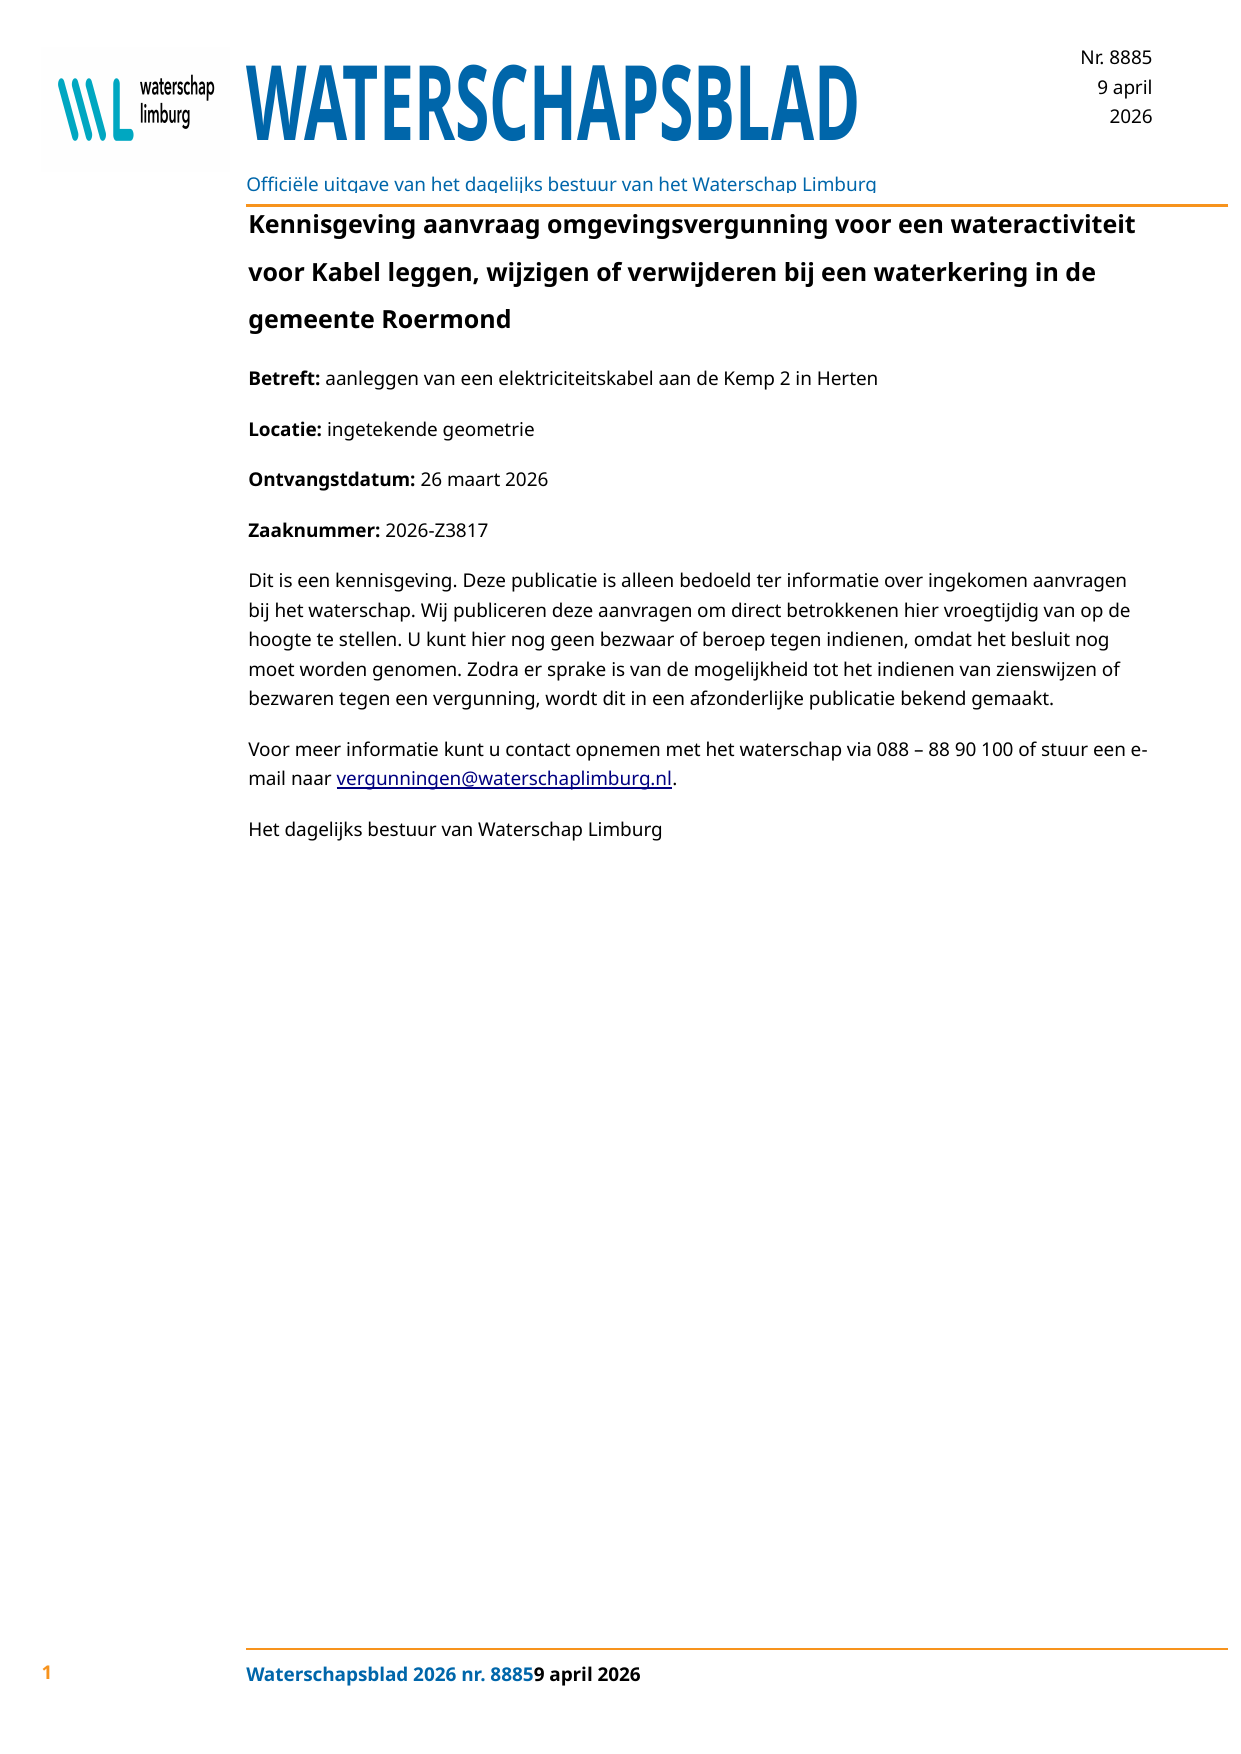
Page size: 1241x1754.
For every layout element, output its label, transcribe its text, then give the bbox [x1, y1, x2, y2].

text Voor meer informatie kunt u contact opnemen met het waterschap via 088 – 88 90 100 of stuur een e-mail naar vergunningen@waterschaplimburg.nl. [248, 736, 1152, 791]
text Dit is een kennisgeving. Deze publicatie is alleen bedoeld ter informatie over ingekomen aanvragen bij het waterschap. Wij publiceren deze aanvragen om direct betrokkenen hier vroegtijdig van op de hoogte te stellen. U kunt hier nog geen bezwaar of beroep tegen indienen, omdat het besluit nog moet worden genomen. Zodra er sprake is van de mogelijkheid tot het indienen van zienswijzen of bezwaren tegen een vergunning, wordt dit in een afzonderlijke publicatie bekend gemaakt. [248, 567, 1152, 711]
text Ontvangstdatum: 26 maart 2026 [248, 466, 1152, 492]
text Zaaknummer: 2026-Z3817 [248, 517, 1152, 542]
text Betreft: aanleggen van een elektriciteitskabel aan de Kemp 2 in Herten [248, 366, 1152, 391]
text Kennisgeving aanvraag omgevingsvergunning voor een wateractiviteit voor Kabel leggen, wijzigen of verwijderen bij een waterkering in de gemeente Roermond [248, 207, 1152, 336]
text Locatie: ingetekende geometrie [248, 416, 1152, 442]
picture [41, 47, 231, 172]
text Het dagelijks bestuur van Waterschap Limburg [248, 816, 1152, 842]
